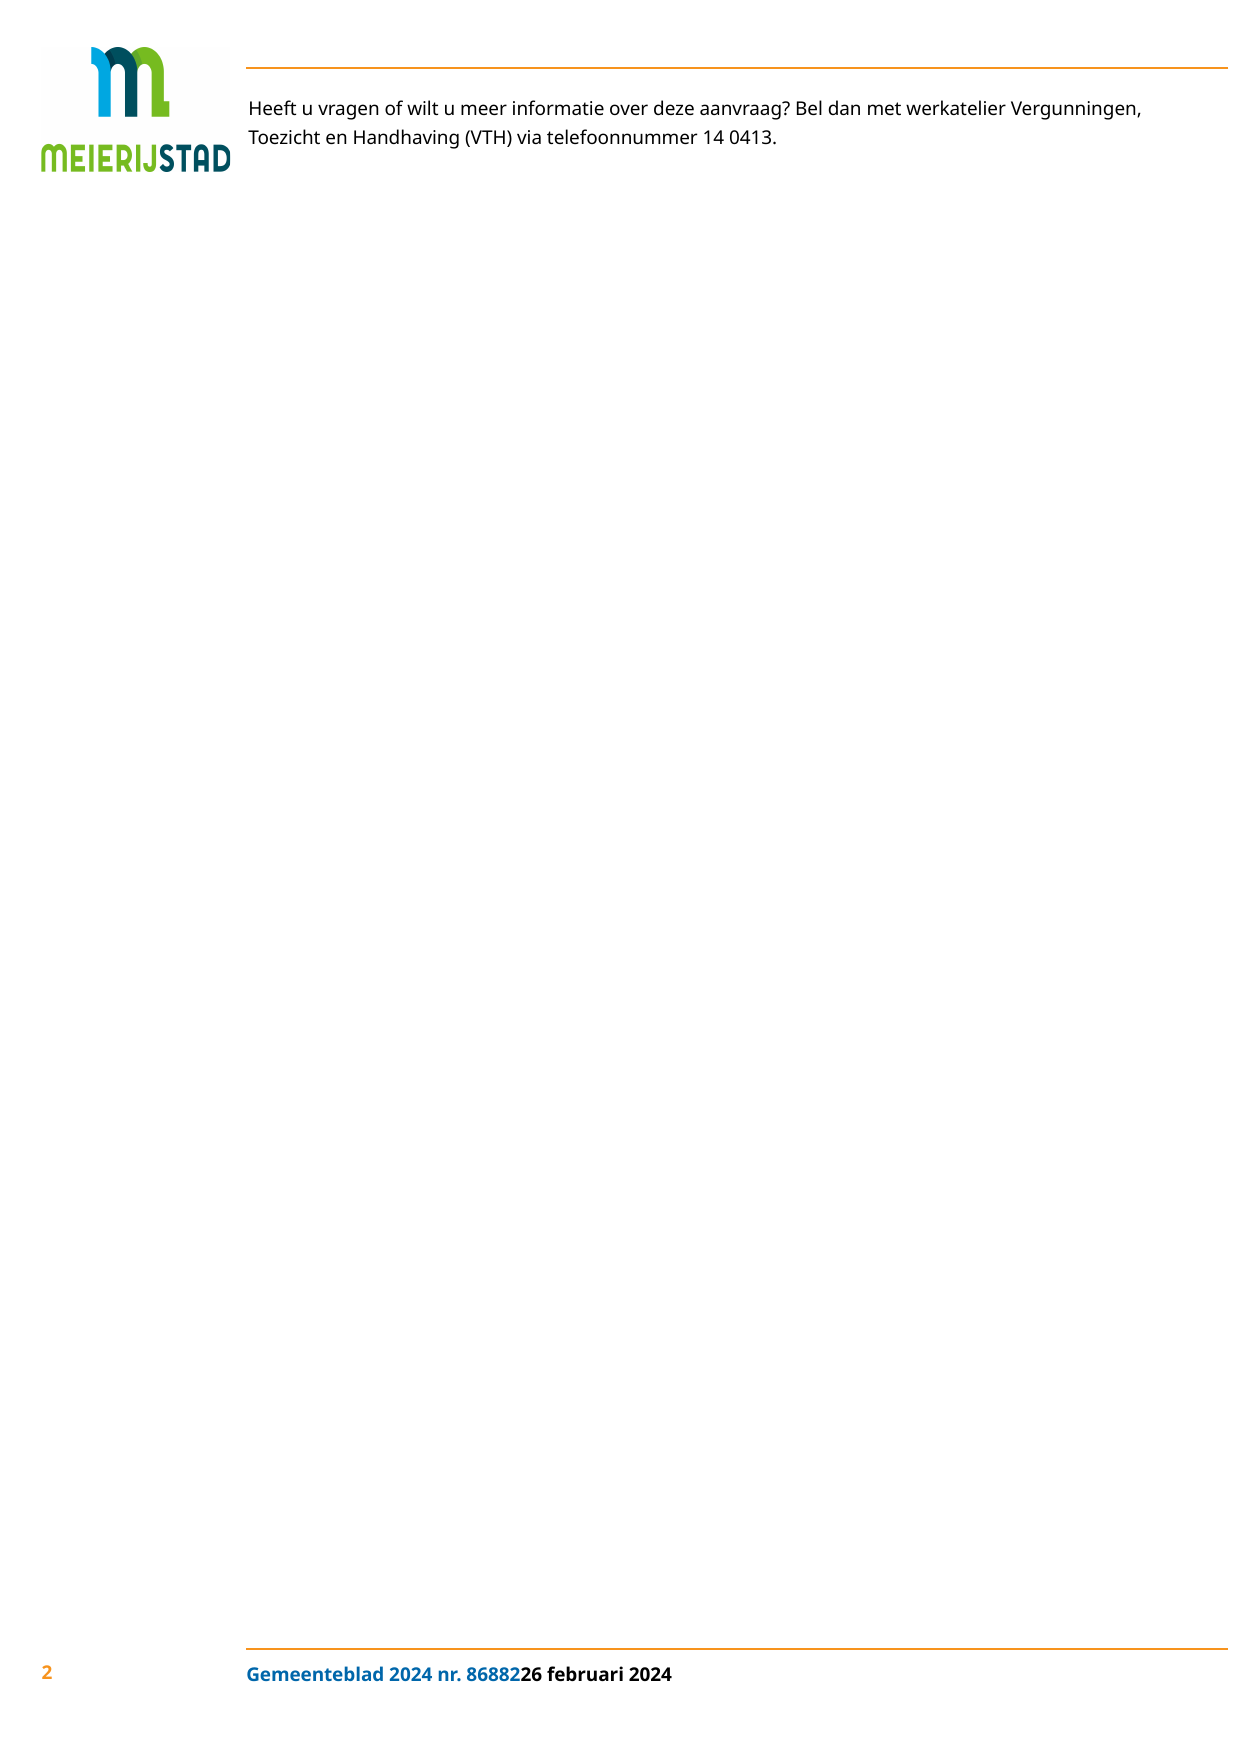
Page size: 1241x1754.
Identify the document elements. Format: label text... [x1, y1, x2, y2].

picture [41, 47, 231, 172]
text Heeft u vragen of wilt u meer informatie over deze aanvraag? Bel dan met werkatelier Vergunningen, Toezicht en Handhaving (VTH) via telefoonnummer 14 0413. [248, 95, 1152, 150]
